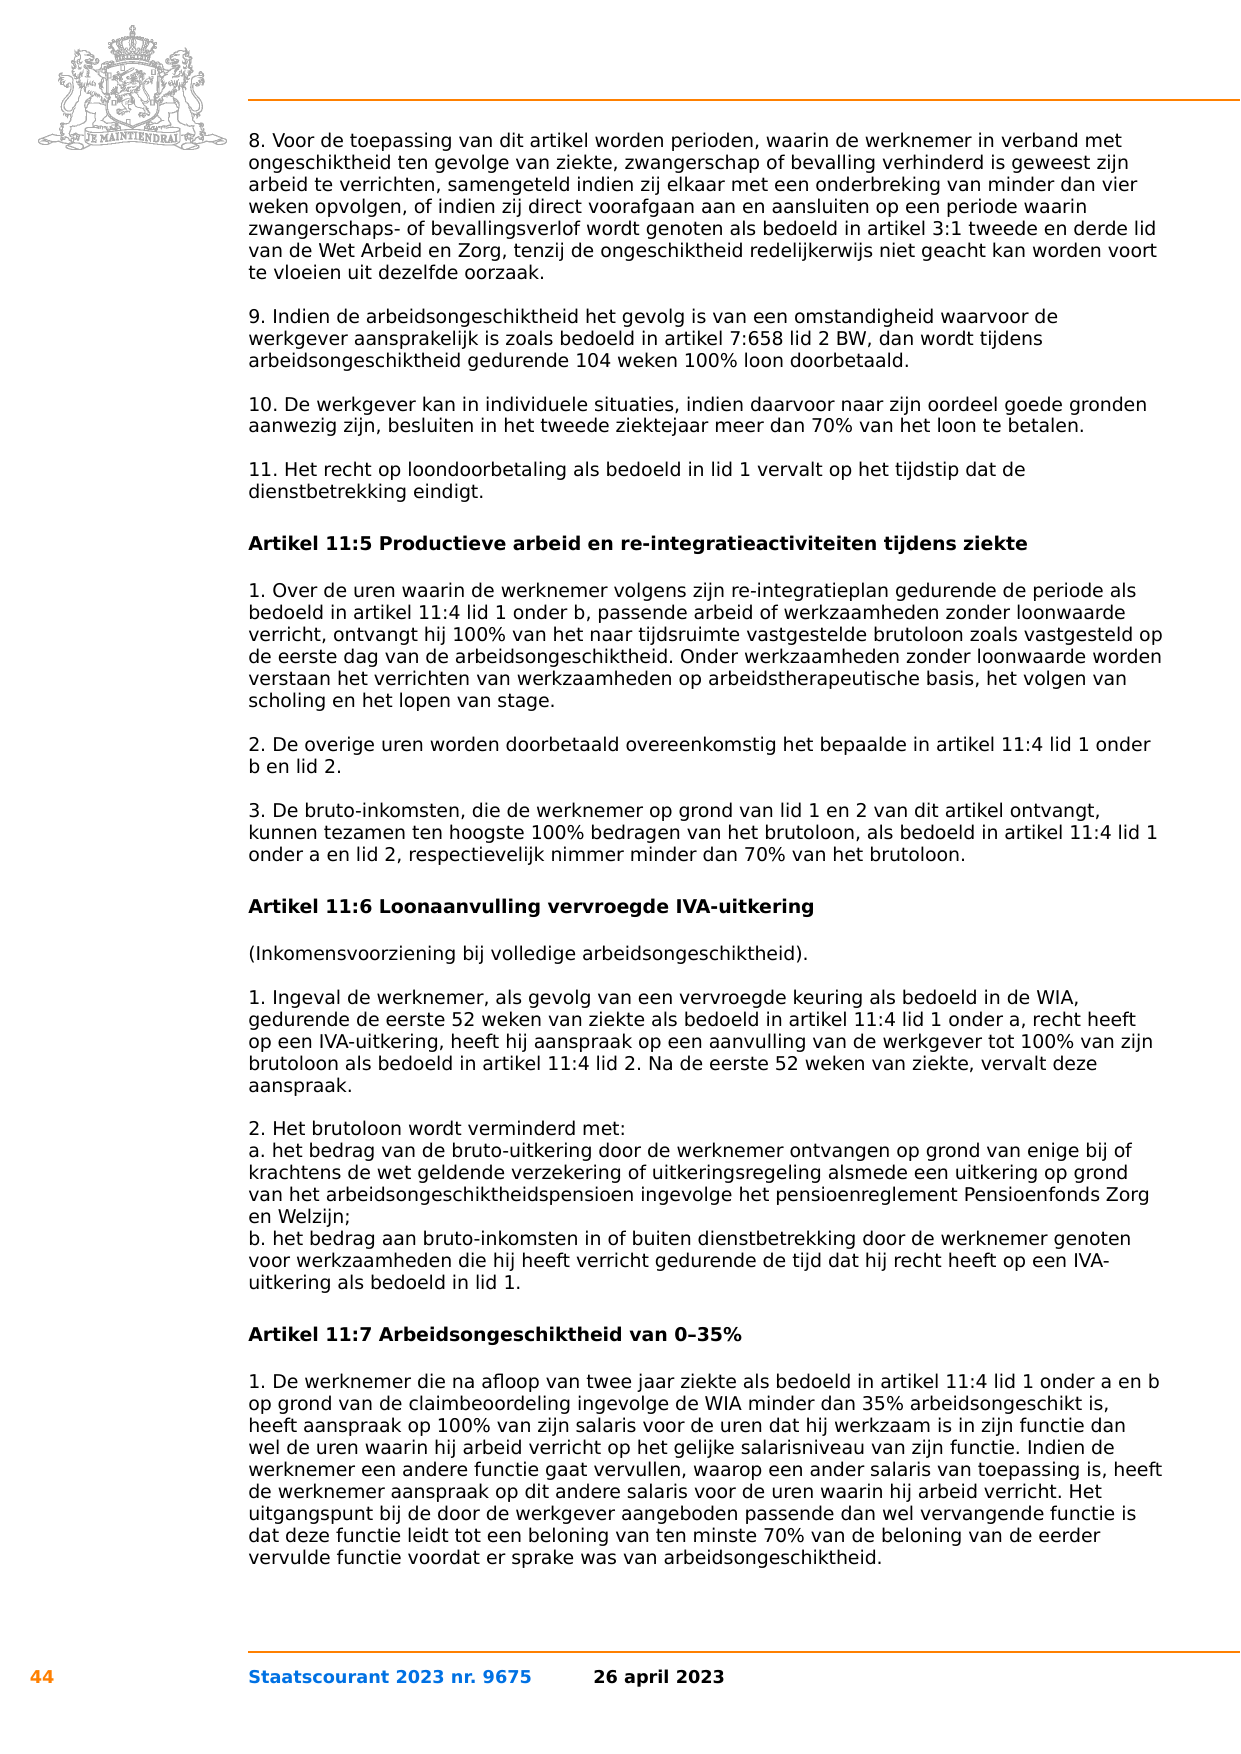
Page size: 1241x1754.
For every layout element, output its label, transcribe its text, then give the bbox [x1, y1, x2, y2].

text 2. De overige uren worden doorbetaald overeenkomstig het bepaalde in artikel 11:4 lid 1 onder b en lid 2. [248, 734, 1163, 778]
text 2. Het brutoloon wordt verminderd met: [248, 1118, 1163, 1140]
text 1. Over de uren waarin de werknemer volgens zijn re-integratieplan gedurende de periode als bedoeld in artikel 11:4 lid 1 onder b, passende arbeid of werkzaamheden zonder loonwaarde verricht, ontvangt hij 100% van het naar tijdsruimte vastgestelde brutoloon zoals vastgesteld op de eerste dag van de arbeidsongeschiktheid. Onder werkzaamheden zonder loonwaarde worden verstaan het verrichten van werkzaamheden op arbeidstherapeutische basis, het volgen van scholing en het lopen van stage. [248, 580, 1163, 712]
text 1. Ingeval de werknemer, als gevolg van een vervroegde keuring als bedoeld in de WIA, gedurende de eerste 52 weken van ziekte als bedoeld in artikel 11:4 lid 1 onder a, recht heeft op een IVA-uitkering, heeft hij aanspraak op een aanvulling van de werkgever tot 100% van zijn brutoloon als bedoeld in artikel 11:4 lid 2. Na de eerste 52 weken van ziekte, vervalt deze aanspraak. [248, 987, 1163, 1096]
text 11. Het recht op loondoorbetaling als bedoeld in lid 1 vervalt op het tijdstip dat de dienstbetrekking eindigt. [248, 459, 1163, 503]
text a. het bedrag van de bruto-uitkering door de werknemer ontvangen op grond van enige bij of krachtens de wet geldende verzekering of uitkeringsregeling alsmede een uitkering op grond van het arbeidsongeschiktheidspensioen ingevolge het pensioenreglement Pensioenfonds Zorg en Welzijn; [248, 1140, 1163, 1228]
text 9. Indien de arbeidsongeschiktheid het gevolg is van een omstandigheid waarvoor de werkgever aansprakelijk is zoals bedoeld in artikel 7:658 lid 2 BW, dan wordt tijdens arbeidsongeschiktheid gedurende 104 weken 100% loon doorbetaald. [248, 306, 1163, 372]
text 10. De werkgever kan in individuele situaties, indien daarvoor naar zijn oordeel goede gronden aanwezig zijn, besluiten in het tweede ziektejaar meer dan 70% van het loon te betalen. [248, 393, 1163, 437]
text b. het bedrag aan bruto-inkomsten in of buiten dienstbetrekking door de werknemer genoten voor werkzaamheden die hij heeft verricht gedurende de tijd dat hij recht heeft op een IVA-uitkering als bedoeld in lid 1. [248, 1228, 1163, 1294]
text 3. De bruto-inkomsten, die de werknemer op grond van lid 1 en 2 van dit artikel ontvangt, kunnen tezamen ten hoogste 100% bedragen van het brutoloon, als bedoeld in artikel 11:4 lid 1 onder a en lid 2, respectievelijk nimmer minder dan 70% van het brutoloon. [248, 800, 1163, 866]
subtitle Artikel 11:6 Loonaanvulling vervroegde IVA-uitkering [248, 896, 1163, 918]
text 8. Voor de toepassing van dit artikel worden perioden, waarin de werknemer in verband met ongeschiktheid ten gevolge van ziekte, zwangerschap of bevalling verhinderd is geweest zijn arbeid te verrichten, samengeteld indien zij elkaar met een onderbreking van minder dan vier weken opvolgen, of indien zij direct voorafgaan aan en aansluiten op een periode waarin zwangerschaps- of bevallingsverlof wordt genoten als bedoeld in artikel 3:1 tweede en derde lid van de Wet Arbeid en Zorg, tenzij de ongeschiktheid redelijkerwijs niet geacht kan worden voort te vloeien uit dezelfde oorzaak. [248, 130, 1163, 284]
subtitle Artikel 11:5 Productieve arbeid en re-integratieactiviteiten tijdens ziekte [248, 533, 1163, 555]
subtitle (Inkomensvoorziening bij volledige arbeidsongeschiktheid). [248, 943, 1163, 965]
text 1. De werknemer die na afloop van twee jaar ziekte als bedoeld in artikel 11:4 lid 1 onder a en b op grond van de claimbeoordeling ingevolge de WIA minder dan 35% arbeidsongeschikt is, heeft aanspraak op 100% van zijn salaris voor de uren dat hij werkzaam is in zijn functie dan wel de uren waarin hij arbeid verricht op het gelijke salarisniveau van zijn functie. Indien de werknemer een andere functie gaat vervullen, waarop een ander salaris van toepassing is, heeft de werknemer aanspraak op dit andere salaris voor de uren waarin hij arbeid verricht. Het uitgangspunt bij de door de werkgever aangeboden passende dan wel vervangende functie is dat deze functie leidt tot een beloning van ten minste 70% van de beloning van de eerder vervulde functie voordat er sprake was van arbeidsongeschiktheid. [248, 1371, 1163, 1569]
subtitle Artikel 11:7 Arbeidsongeschiktheid van 0–35% [248, 1324, 1163, 1346]
picture [38, 25, 227, 150]
